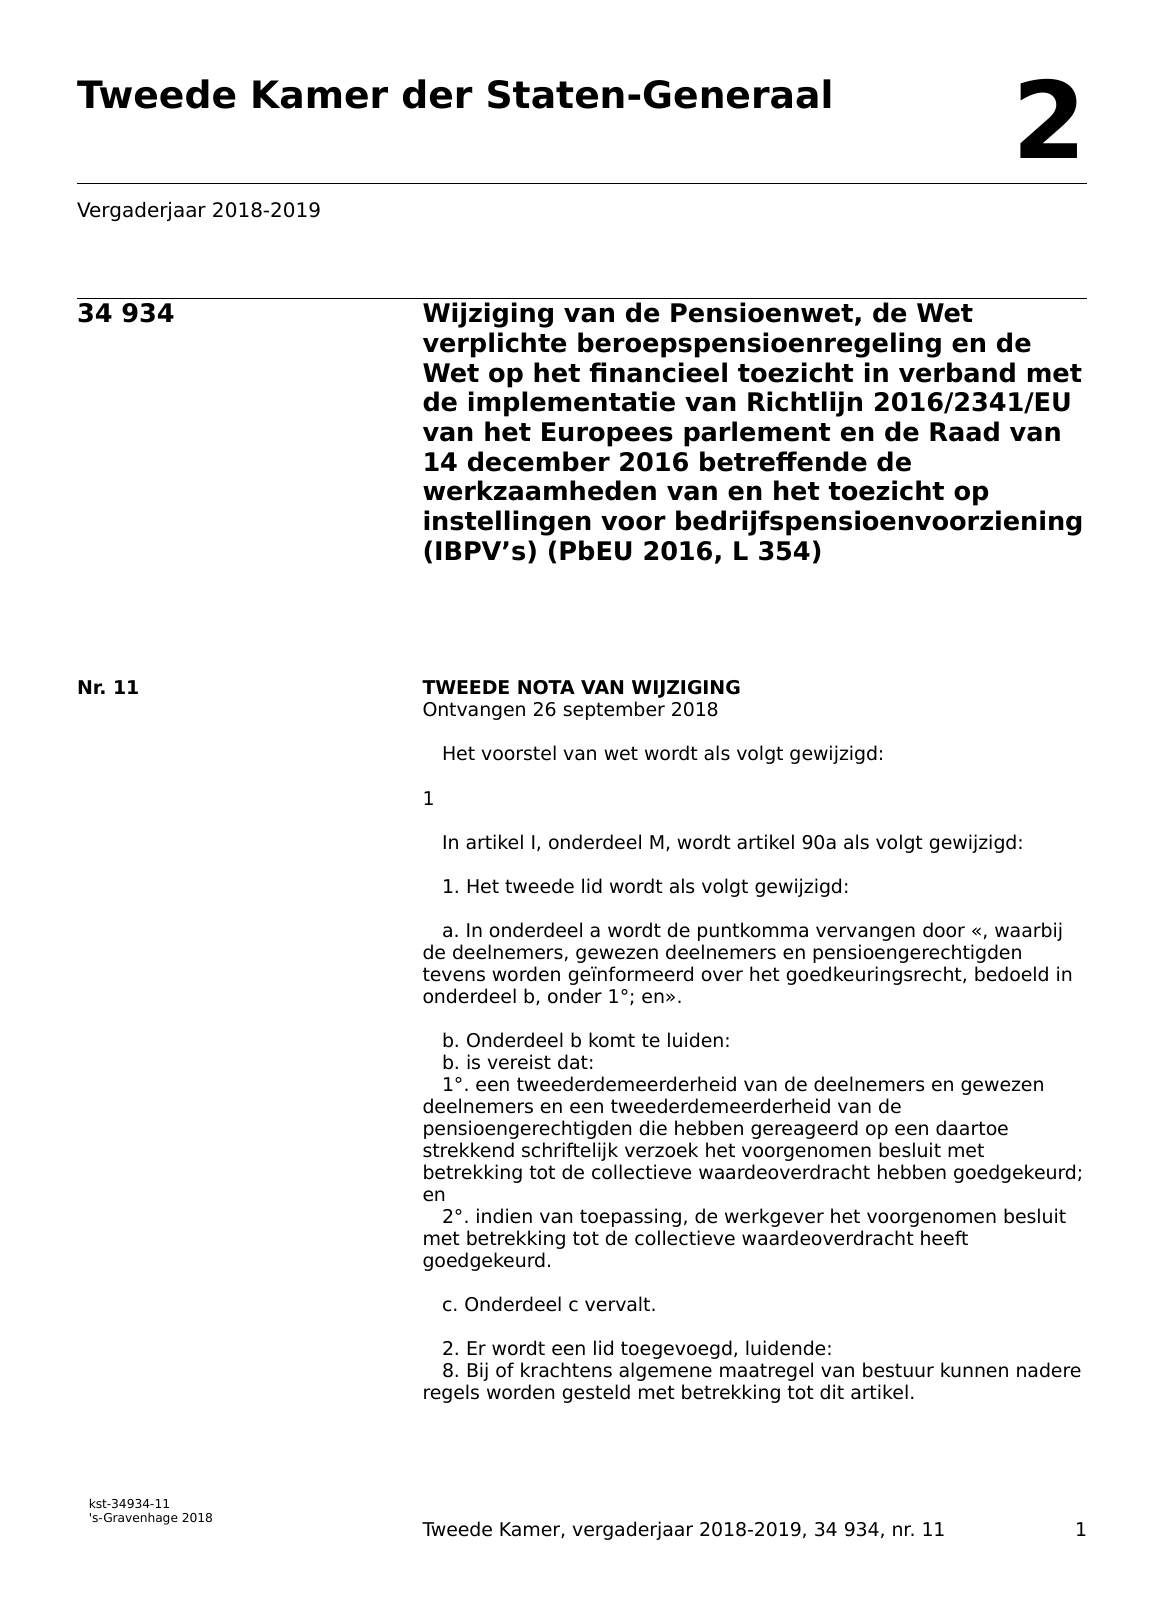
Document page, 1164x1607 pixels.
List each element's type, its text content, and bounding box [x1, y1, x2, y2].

text 8. Bij of krachtens algemene maatregel van bestuur kunnen nadere regels worden gesteld met betrekking tot dit artikel. [422, 1360, 1087, 1404]
text 1°. een tweederdemeerderheid van de deelnemers en gewezen deelnemers en een tweederdemeerderheid van de pensioengerechtigden die hebben gereageerd op een daartoe strekkend schriftelijk verzoek het voorgenomen besluit met betrekking tot de collectieve waardeoverdracht hebben goedgekeurd; en [422, 1074, 1087, 1206]
text kst-34934-11 [88, 1497, 323, 1511]
text Ontvangen 26 september 2018 [422, 699, 1087, 721]
text 2. Er wordt een lid toegevoegd, luidende: [422, 1338, 1087, 1360]
table_header 2 [886, 59, 1087, 183]
text a. In onderdeel a wordt de puntkomma vervangen door «, waarbij de deelnemers, gewezen deelnemers en pensioengerechtigden tevens worden geïnformeerd over het goedkeuringsrecht, bedoeld in onderdeel b, onder 1°; en». [422, 920, 1087, 1008]
text b. Onderdeel b komt te luiden: [422, 1030, 1087, 1052]
text 1. Het tweede lid wordt als volgt gewijzigd: [422, 876, 1087, 898]
text Het voorstel van wet wordt als volgt gewijzigd: [422, 743, 1087, 765]
subtitle 34 934 Wijziging van de Pensioenwet, de Wet verplichte beroepspensioenregeling en de Wet op het financieel toezicht in verband met de implementatie van Richtlijn 2016/2341/EU van het Europees parlement en de Raad van 14 december 2016 betreffende de werkzaamheden van en het toezicht op instellingen voor bedrijfspensioenvoorziening (IBPV’s) (PbEU 2016, L 354) [77, 299, 1087, 566]
text 2°. indien van toepassing, de werkgever het voorgenomen besluit met betrekking tot de collectieve waardeoverdracht heeft goedgekeurd. [422, 1206, 1087, 1272]
subtitle 1 [422, 787, 1087, 809]
subtitle Nr. 11 TWEEDE NOTA VAN WIJZIGING [77, 677, 1087, 699]
table_cell Vergaderjaar 2018-2019 [77, 184, 1087, 298]
text In artikel I, onderdeel M, wordt artikel 90a als volgt gewijzigd: [422, 832, 1087, 854]
text b. is vereist dat: [422, 1052, 1087, 1074]
text c. Onderdeel c vervalt. [422, 1294, 1087, 1316]
table_header Tweede Kamer der Staten-Generaal [77, 59, 886, 183]
text 's-Gravenhage 2018 [88, 1511, 323, 1525]
